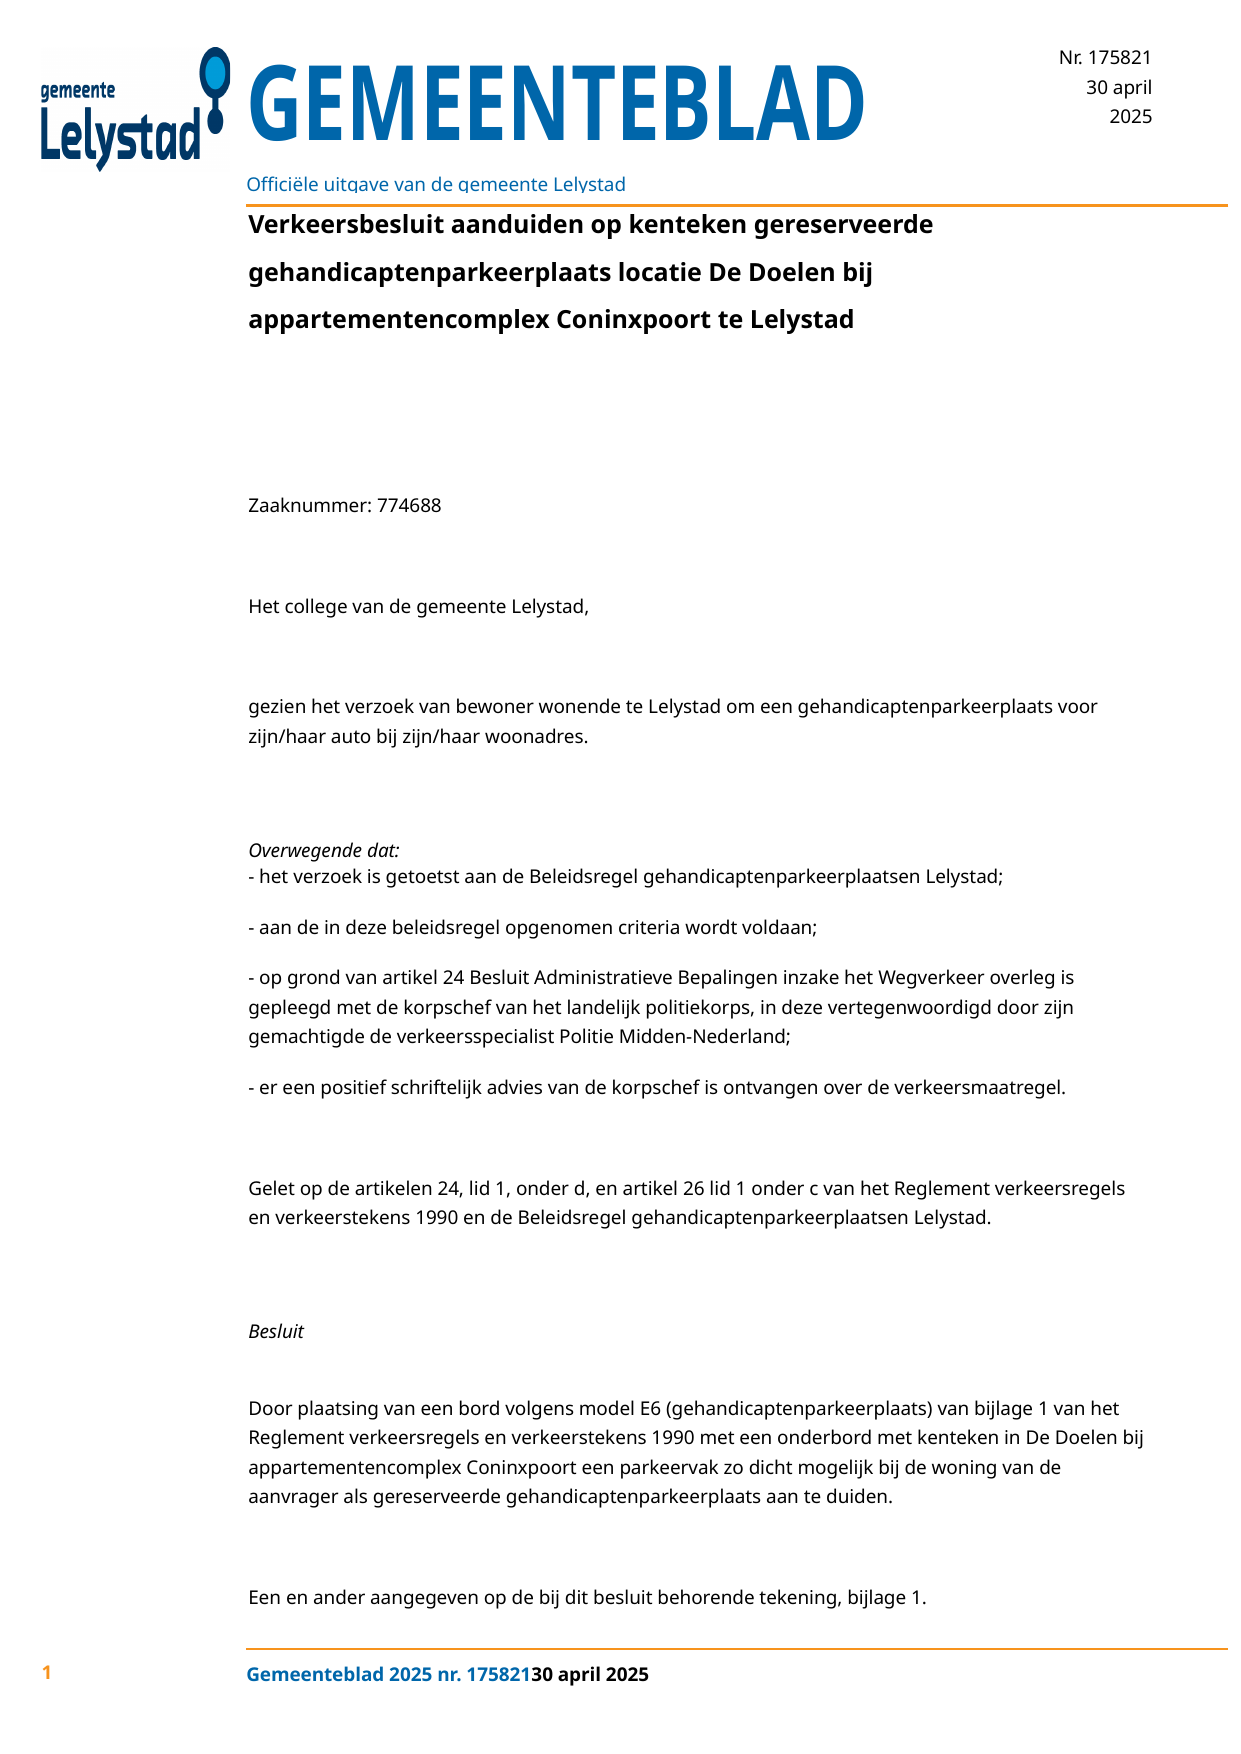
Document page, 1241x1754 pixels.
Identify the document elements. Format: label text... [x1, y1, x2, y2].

text gezien het verzoek van bewoner wonende te Lelystad om een gehandicaptenparkeerplaats voor zijn/haar auto bij zijn/haar woonadres. [248, 694, 1152, 749]
text Verkeersbesluit aanduiden op kenteken gereserveerde gehandicaptenparkeerplaats locatie De Doelen bij appartementencomplex Coninxpoort te Lelystad [248, 207, 1152, 336]
text - er een positief schriftelijk advies van de korpschef is ontvangen over de verkeersmaatregel. [248, 1074, 1152, 1099]
text - het verzoek is getoetst aan de Beleidsregel gehandicaptenparkeerplaatsen Lelystad; [248, 863, 1152, 889]
text Het college van de gemeente Lelystad, [248, 593, 1152, 619]
text Besluit [248, 1319, 1152, 1344]
text Gelet op de artikelen 24, lid 1, onder d, en artikel 26 lid 1 onder c van het Reglement verkeersregels en verkeerstekens 1990 en de Beleidsregel gehandicaptenparkeerplaatsen Lelystad. [248, 1175, 1152, 1230]
picture [41, 47, 231, 172]
text - op grond van artikel 24 Besluit Administratieve Bepalingen inzake het Wegverkeer overleg is gepleegd met de korpschef van het landelijk politiekorps, in deze vertegenwoordigd door zijn gemachtigde de verkeersspecialist Politie Midden-Nederland; [248, 964, 1152, 1049]
text - aan de in deze beleidsregel opgenomen criteria wordt voldaan; [248, 914, 1152, 939]
text Een en ander aangegeven op de bij dit besluit behorende tekening, bijlage 1. [248, 1584, 1152, 1610]
text Overwegende dat: [248, 838, 1152, 863]
text Zaaknummer: 774688 [248, 492, 1152, 518]
text Door plaatsing van een bord volgens model E6 (gehandicaptenparkeerplaats) van bijlage 1 van het Reglement verkeersregels en verkeerstekens 1990 met een onderbord met kenteken in De Doelen bij appartementencomplex Coninxpoort een parkeervak zo dicht mogelijk bij de woning van de aanvrager als gereserveerde gehandicaptenparkeerplaats aan te duiden. [248, 1395, 1152, 1509]
